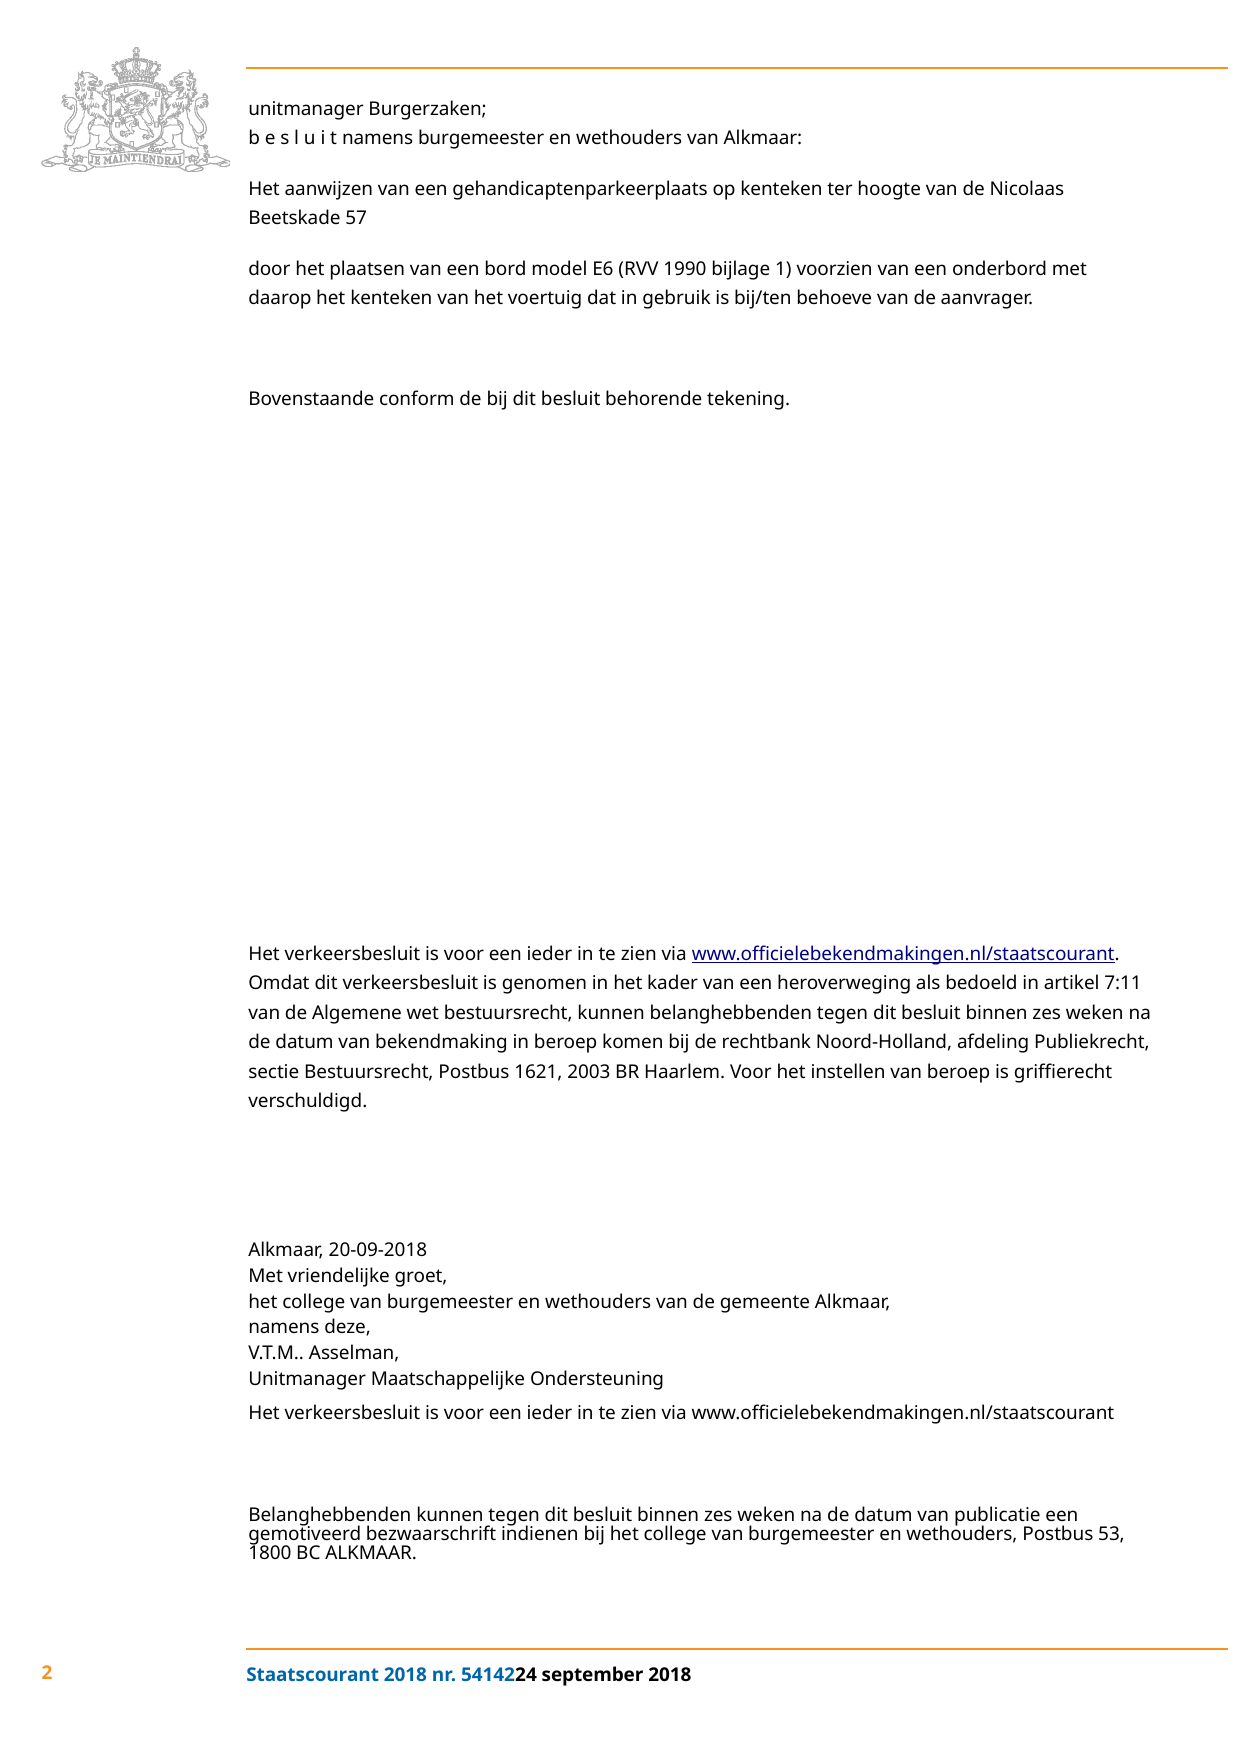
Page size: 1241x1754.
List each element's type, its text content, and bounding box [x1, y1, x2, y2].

text namens deze, [248, 1313, 1152, 1339]
text Het verkeersbesluit is voor een ieder in te zien via www.officielebekendmakingen.nl/staatscourant [248, 1404, 1152, 1424]
text Bovenstaande conform de bij dit besluit behorende tekening. [248, 385, 1152, 411]
text Belanghebbenden kunnen tegen dit besluit binnen zes weken na de datum van publicatie een gemotiveerd bezwaarschrift indienen bij het college van burgemeester en wethouders, Postbus 53, 1800 BC ALKMAAR. [248, 1506, 1152, 1563]
text Unitmanager Maatschappelijke Ondersteuning [248, 1365, 1152, 1391]
text V.T.M.. Asselman, [248, 1339, 1152, 1365]
text Alkmaar, 20-09-2018 [248, 1236, 1152, 1262]
text Het verkeersbesluit is voor een ieder in te zien via www.officielebekendmakingen.nl/staatscourant. Omdat dit verkeersbesluit is genomen in het kader van een heroverweging als bedoeld in artikel 7:11 van de Algemene wet bestuursrecht, kunnen belanghebbenden tegen dit besluit binnen zes weken na de datum van bekendmaking in beroep komen bij de rechtbank Noord-Holland, afdeling Publiekrecht, sectie Bestuursrecht, Postbus 1621, 2003 BR Haarlem. Voor het instellen van beroep is griffierecht verschuldigd. [248, 940, 1152, 1113]
text Met vriendelijke groet, [248, 1262, 1152, 1288]
text het college van burgemeester en wethouders van de gemeente Alkmaar, [248, 1288, 1152, 1313]
picture [41, 47, 231, 172]
text door het plaatsen van een bord model E6 (RVV 1990 bijlage 1) voorzien van een onderbord met daarop het kenteken van het voertuig dat in gebruik is bij/ten behoeve van de aanvrager. [248, 255, 1152, 310]
text b e s l u i t namens burgemeester en wethouders van Alkmaar: [248, 124, 1152, 150]
text Het aanwijzen van een gehandicaptenparkeerplaats op kenteken ter hoogte van de Nicolaas Beetskade 57 [248, 175, 1152, 230]
text unitmanager Burgerzaken; [248, 95, 1152, 121]
